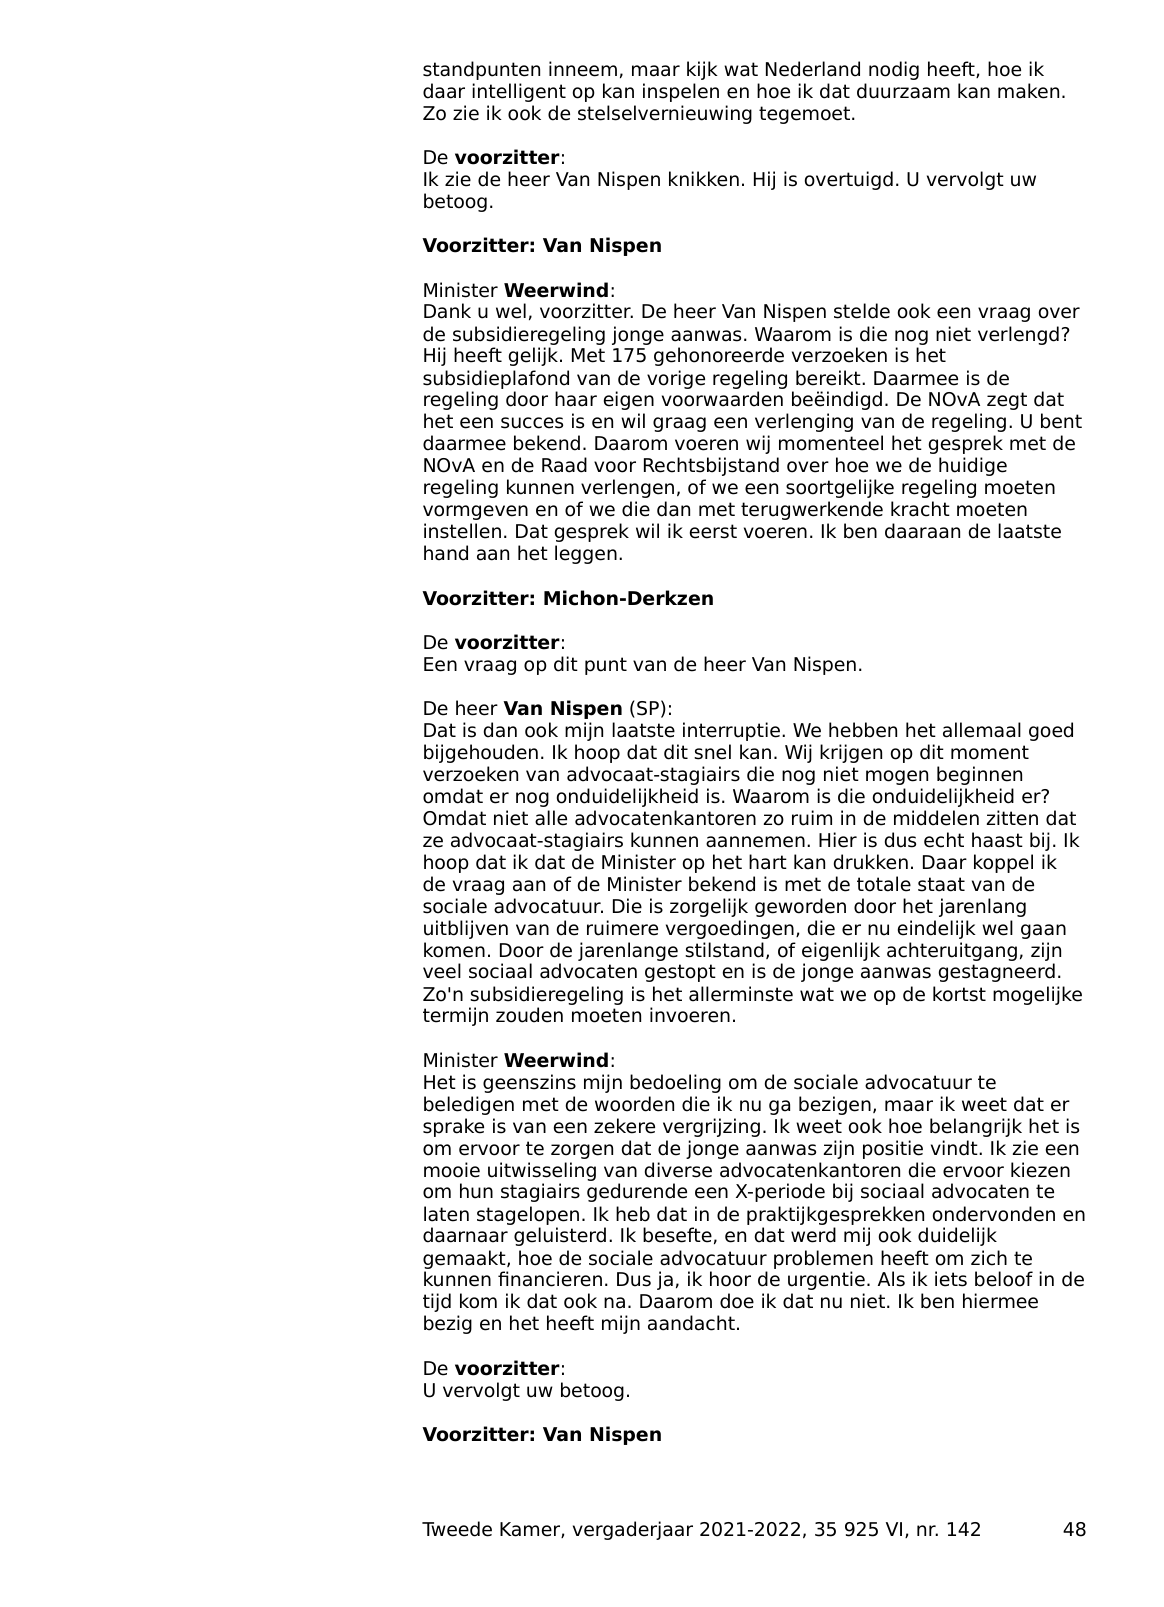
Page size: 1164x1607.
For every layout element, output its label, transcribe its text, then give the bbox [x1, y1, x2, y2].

text Voorzitter: Van Nispen [422, 235, 1087, 257]
text Ik zie de heer Van Nispen knikken. Hij is overtuigd. U vervolgt uw betoog. [422, 169, 1087, 213]
text standpunten inneem, maar kijk wat Nederland nodig heeft, hoe ik daar intelligent op kan inspelen en hoe ik dat duurzaam kan maken. Zo zie ik ook de stelselvernieuwing tegemoet. [422, 59, 1087, 125]
text Een vraag op dit punt van de heer Van Nispen. [422, 653, 1087, 676]
text Voorzitter: Van Nispen [422, 1424, 1087, 1446]
text Voorzitter: Michon-Derkzen [422, 587, 1087, 609]
text De heer Van Nispen (SP): [422, 698, 1087, 720]
text Minister Weerwind: [422, 279, 1087, 301]
text Minister Weerwind: [422, 1049, 1087, 1072]
text De voorzitter: [422, 1357, 1087, 1379]
text Dank u wel, voorzitter. De heer Van Nispen stelde ook een vraag over de subsidieregeling jonge aanwas. Waarom is die nog niet verlengd? Hij heeft gelijk. Met 175 gehonoreerde verzoeken is het subsidieplafond van de vorige regeling bereikt. Daarmee is de regeling door haar eigen voorwaarden beëindigd. De NOvA zegt dat het een succes is en wil graag een verlenging van de regeling. U bent daarmee bekend. Daarom voeren wij momenteel het gesprek met de NOvA en de Raad voor Rechtsbijstand over hoe we de huidige regeling kunnen verlengen, of we een soortgelijke regeling moeten vormgeven en of we die dan met terugwerkende kracht moeten instellen. Dat gesprek wil ik eerst voeren. Ik ben daaraan de laatste hand aan het leggen. [422, 301, 1087, 565]
text De voorzitter: [422, 632, 1087, 653]
text Dat is dan ook mijn laatste interruptie. We hebben het allemaal goed bijgehouden. Ik hoop dat dit snel kan. Wij krijgen op dit moment verzoeken van advocaat-stagiairs die nog niet mogen beginnen omdat er nog onduidelijkheid is. Waarom is die onduidelijkheid er? Omdat niet alle advocatenkantoren zo ruim in de middelen zitten dat ze advocaat-stagiairs kunnen aannemen. Hier is dus echt haast bij. Ik hoop dat ik dat de Minister op het hart kan drukken. Daar koppel ik de vraag aan of de Minister bekend is met de totale staat van de sociale advocatuur. Die is zorgelijk geworden door het jarenlang uitblijven van de ruimere vergoedingen, die er nu eindelijk wel gaan komen. Door de jarenlange stilstand, of eigenlijk achteruitgang, zijn veel sociaal advocaten gestopt en is de jonge aanwas gestagneerd. Zo'n subsidieregeling is het allerminste wat we op de kortst mogelijke termijn zouden moeten invoeren. [422, 720, 1087, 1027]
text U vervolgt uw betoog. [422, 1379, 1087, 1401]
text De voorzitter: [422, 147, 1087, 169]
text Het is geenszins mijn bedoeling om de sociale advocatuur te beledigen met de woorden die ik nu ga bezigen, maar ik weet dat er sprake is van een zekere vergrijzing. Ik weet ook hoe belangrijk het is om ervoor te zorgen dat de jonge aanwas zijn positie vindt. Ik zie een mooie uitwisseling van diverse advocatenkantoren die ervoor kiezen om hun stagiairs gedurende een X-periode bij sociaal advocaten te laten stagelopen. Ik heb dat in de praktijkgesprekken ondervonden en daarnaar geluisterd. Ik besefte, en dat werd mij ook duidelijk gemaakt, hoe de sociale advocatuur problemen heeft om zich te kunnen financieren. Dus ja, ik hoor de urgentie. Als ik iets beloof in de tijd kom ik dat ook na. Daarom doe ik dat nu niet. Ik ben hiermee bezig en het heeft mijn aandacht. [422, 1072, 1087, 1335]
